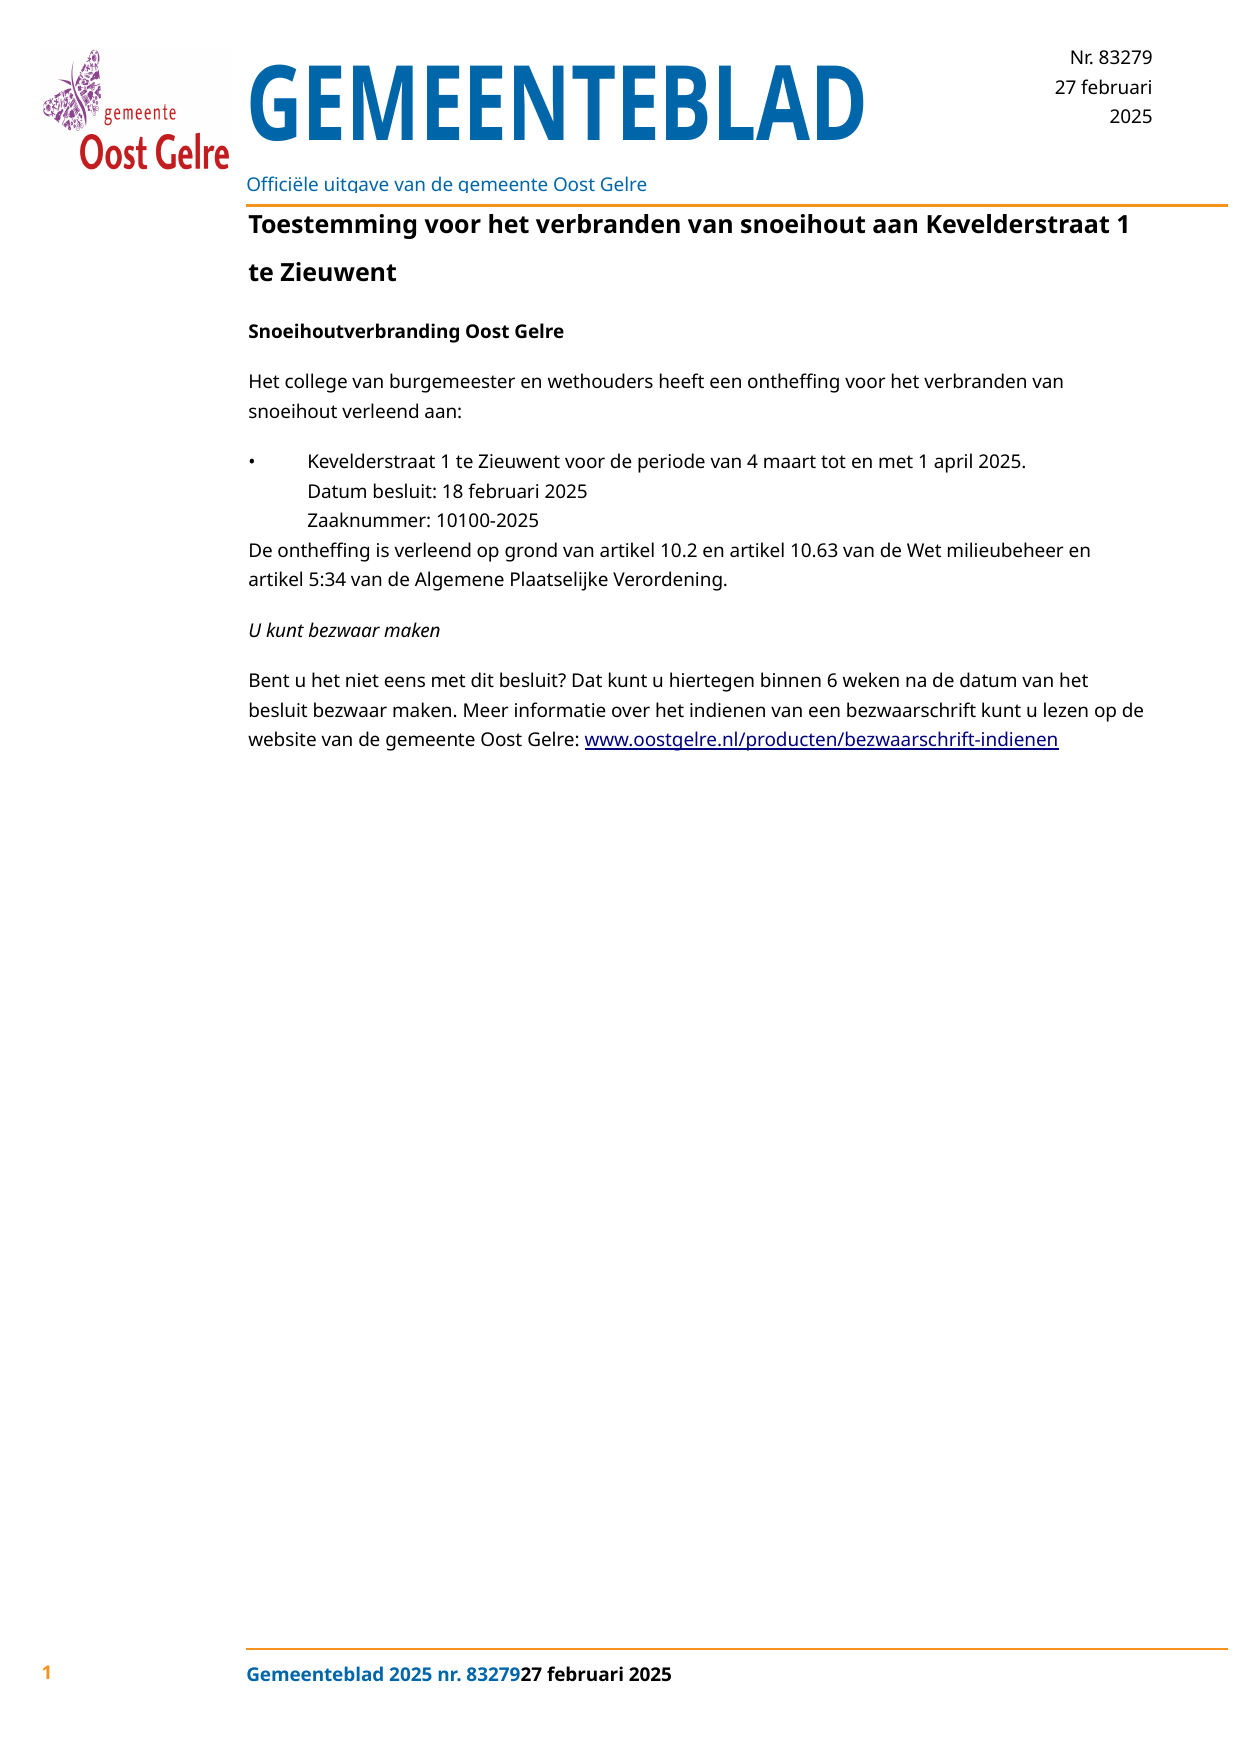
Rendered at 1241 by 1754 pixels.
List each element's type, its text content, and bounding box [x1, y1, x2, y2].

text De ontheffing is verleend op grond van artikel 10.2 en artikel 10.63 van de Wet milieubeheer en artikel 5:34 van de Algemene Plaatselijke Verordening. [248, 537, 1152, 592]
list Zaaknummer: 10100-2025 [248, 507, 1152, 533]
picture [41, 47, 231, 172]
text Toestemming voor het verbranden van snoeihout aan Kevelderstraat 1 te Zieuwent [248, 207, 1152, 288]
text Bent u het niet eens met dit besluit? Dat kunt u hiertegen binnen 6 weken na de datum van het besluit bezwaar maken. Meer informatie over het indienen van een bezwaarschrift kunt u lezen op de website van de gemeente Oost Gelre: www.oostgelre.nl/producten/bezwaarschrift-indienen [248, 667, 1152, 752]
text U kunt bezwaar maken [248, 617, 1152, 643]
list Kevelderstraat 1 te Zieuwent voor de periode van 4 maart tot en met 1 april 2025. [248, 448, 1152, 474]
text Het college van burgemeester en wethouders heeft een ontheffing voor het verbranden van snoeihout verleend aan: [248, 368, 1152, 424]
list Datum besluit: 18 februari 2025 [248, 478, 1152, 504]
text Snoeihoutverbranding Oost Gelre [248, 318, 1152, 344]
